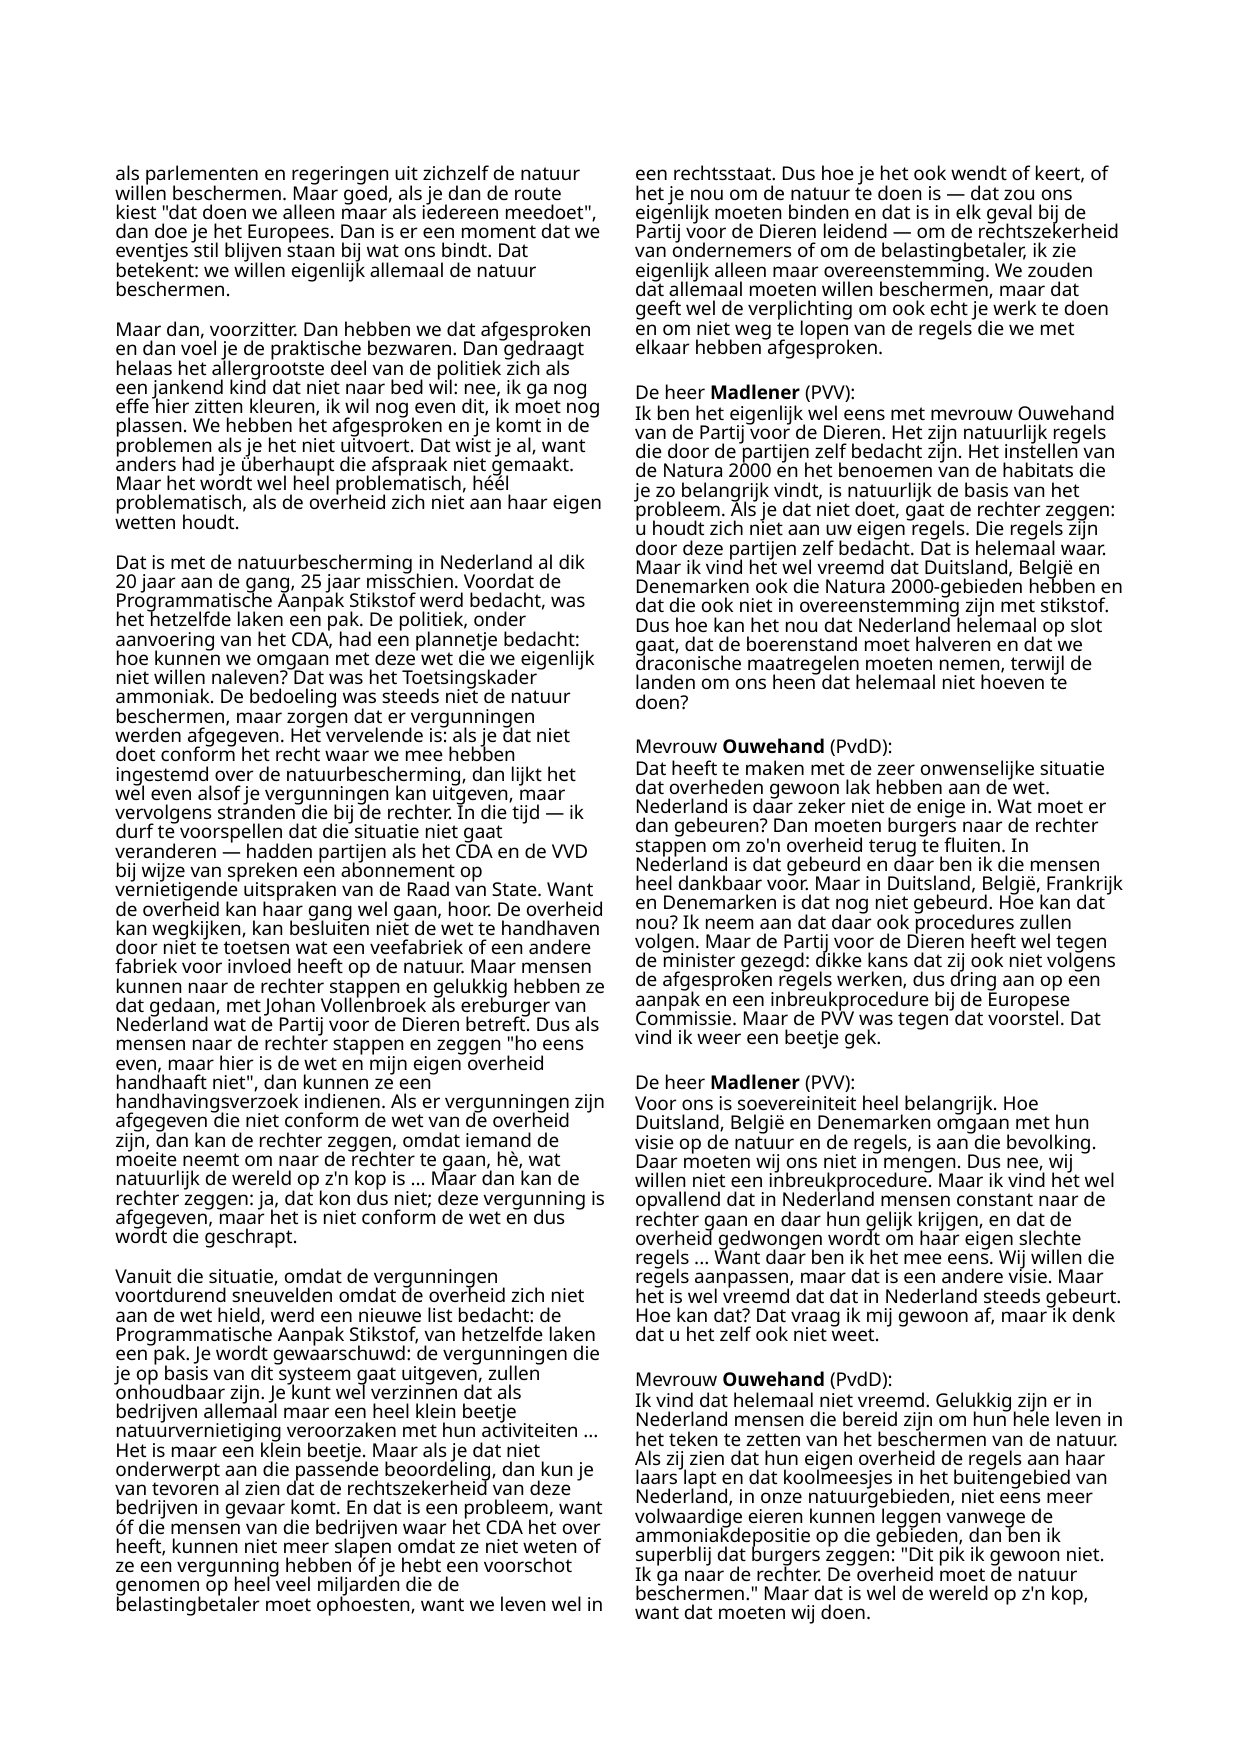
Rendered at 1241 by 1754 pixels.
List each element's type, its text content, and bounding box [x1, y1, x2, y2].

text als parlementen en regeringen uit zichzelf de natuur willen beschermen. Maar goed, als je dan de route kiest "dat doen we alleen maar als iedereen meedoet", dan doe je het Europees. Dan is er een moment dat we eventjes stil blijven staan bij wat ons bindt. Dat betekent: we willen eigenlijk allemaal de natuur beschermen. [115, 165, 605, 300]
text De heer Madlener (PVV): [635, 379, 1125, 404]
text De heer Madlener (PVV): [635, 1069, 1125, 1095]
text een rechtsstaat. Dus hoe je het ook wendt of keert, of het je nou om de natuur te doen is — dat zou ons eigenlijk moeten binden en dat is in elk geval bij de Partij voor de Dieren leidend — om de rechtszekerheid van ondernemers of om de belastingbetaler, ik zie eigenlijk alleen maar overeenstemming. We zouden dat allemaal moeten willen beschermen, maar dat geeft wel de verplichting om ook echt je werk te doen en om niet weg te lopen van de regels die we met elkaar hebben afgesproken. [635, 165, 1125, 358]
text Dat heeft te maken met de zeer onwenselijke situatie dat overheden gewoon lak hebben aan de wet. Nederland is daar zeker niet de enige in. Wat moet er dan gebeuren? Dan moeten burgers naar de rechter stappen om zo'n overheid terug te fluiten. In Nederland is dat gebeurd en daar ben ik die mensen heel dankbaar voor. Maar in Duitsland, België, Frankrijk en Denemarken is dat nog niet gebeurd. Hoe kan dat nou? Ik neem aan dat daar ook procedures zullen volgen. Maar de Partij voor de Dieren heeft wel tegen de minister gezegd: dikke kans dat zij ook niet volgens de afgesproken regels werken, dus dring aan op een aanpak en een inbreukprocedure bij de Europese Commissie. Maar de PVV was tegen dat voorstel. Dat vind ik weer een beetje gek. [635, 759, 1125, 1048]
text Mevrouw Ouwehand (PvdD): [635, 734, 1125, 759]
text Dat is met de natuurbescherming in Nederland al dik 20 jaar aan de gang, 25 jaar misschien. Voordat de Programmatische Aanpak Stikstof werd bedacht, was het hetzelfde laken een pak. De politiek, onder aanvoering van het CDA, had een plannetje bedacht: hoe kunnen we omgaan met deze wet die we eigenlijk niet willen naleven? Dat was het Toetsingskader ammoniak. De bedoeling was steeds niet de natuur beschermen, maar zorgen dat er vergunningen werden afgegeven. Het vervelende is: als je dat niet doet conform het recht waar we mee hebben ingestemd over de natuurbescherming, dan lijkt het wel even alsof je vergunningen kan uitgeven, maar vervolgens stranden die bij de rechter. In die tijd — ik durf te voorspellen dat die situatie niet gaat veranderen — hadden partijen als het CDA en de VVD bij wijze van spreken een abonnement op vernietigende uitspraken van de Raad van State. Want de overheid kan haar gang wel gaan, hoor. De overheid kan wegkijken, kan besluiten niet de wet te handhaven door niet te toetsen wat een veefabriek of een andere fabriek voor invloed heeft op de natuur. Maar mensen kunnen naar de rechter stappen en gelukkig hebben ze dat gedaan, met Johan Vollenbroek als ereburger van Nederland wat de Partij voor de Dieren betreft. Dus als mensen naar de rechter stappen en zeggen "ho eens even, maar hier is de wet en mijn eigen overheid handhaaft niet", dan kunnen ze een handhavingsverzoek indienen. Als er vergunningen zijn afgegeven die niet conform de wet van de overheid zijn, dan kan de rechter zeggen, omdat iemand de moeite neemt om naar de rechter te gaan, hè, wat natuurlijk de wereld op z'n kop is ... Maar dan kan de rechter zeggen: ja, dat kon dus niet; deze vergunning is afgegeven, maar het is niet conform de wet en dus wordt die geschrapt. [115, 554, 605, 1247]
text Ik vind dat helemaal niet vreemd. Gelukkig zijn er in Nederland mensen die bereid zijn om hun hele leven in het teken te zetten van het beschermen van de natuur. Als zij zien dat hun eigen overheid de regels aan haar laars lapt en dat koolmeesjes in het buitengebied van Nederland, in onze natuurgebieden, niet eens meer volwaardige eieren kunnen leggen vanwege de ammoniakdepositie op die gebieden, dan ben ik superblij dat burgers zeggen: "Dit pik ik gewoon niet. Ik ga naar de rechter. De overheid moet de natuur beschermen." Maar dat is wel de wereld op z'n kop, want dat moeten wij doen. [635, 1392, 1125, 1623]
text Maar dan, voorzitter. Dan hebben we dat afgesproken en dan voel je de praktische bezwaren. Dan gedraagt helaas het allergrootste deel van de politiek zich als een jankend kind dat niet naar bed wil: nee, ik ga nog effe hier zitten kleuren, ik wil nog even dit, ik moet nog plassen. We hebben het afgesproken en je komt in de problemen als je het niet uitvoert. Dat wist je al, want anders had je überhaupt die afspraak niet gemaakt. Maar het wordt wel heel problematisch, héél problematisch, als de overheid zich niet aan haar eigen wetten houdt. [115, 321, 605, 533]
text Mevrouw Ouwehand (PvdD): [635, 1366, 1125, 1392]
text Vanuit die situatie, omdat de vergunningen voortdurend sneuvelden omdat de overheid zich niet aan de wet hield, werd een nieuwe list bedacht: de Programmatische Aanpak Stikstof, van hetzelfde laken een pak. Je wordt gewaarschuwd: de vergunningen die je op basis van dit systeem gaat uitgeven, zullen onhoudbaar zijn. Je kunt wel verzinnen dat als bedrijven allemaal maar een heel klein beetje natuurvernietiging veroorzaken met hun activiteiten ... Het is maar een klein beetje. Maar als je dat niet onderwerpt aan die passende beoordeling, dan kun je van tevoren al zien dat de rechtszekerheid van deze bedrijven in gevaar komt. En dat is een probleem, want óf die mensen van die bedrijven waar het CDA het over heeft, kunnen niet meer slapen omdat ze niet weten of ze een vergunning hebben óf je hebt een voorschot genomen op heel veel miljarden die de belastingbetaler moet ophoesten, want we leven wel in [115, 1268, 605, 1615]
text Ik ben het eigenlijk wel eens met mevrouw Ouwehand van de Partij voor de Dieren. Het zijn natuurlijk regels die door de partijen zelf bedacht zijn. Het instellen van de Natura 2000 en het benoemen van de habitats die je zo belangrijk vindt, is natuurlijk de basis van het probleem. Als je dat niet doet, gaat de rechter zeggen: u houdt zich niet aan uw eigen regels. Die regels zijn door deze partijen zelf bedacht. Dat is helemaal waar. Maar ik vind het wel vreemd dat Duitsland, België en Denemarken ook die Natura 2000-gebieden hebben en dat die ook niet in overeenstemming zijn met stikstof. Dus hoe kan het nou dat Nederland helemaal op slot gaat, dat de boerenstand moet halveren en dat we draconische maatregelen moeten nemen, terwijl de landen om ons heen dat helemaal niet hoeven te doen? [635, 404, 1125, 713]
text Voor ons is soevereiniteit heel belangrijk. Hoe Duitsland, België en Denemarken omgaan met hun visie op de natuur en de regels, is aan die bevolking. Daar moeten wij ons niet in mengen. Dus nee, wij willen niet een inbreukprocedure. Maar ik vind het wel opvallend dat in Nederland mensen constant naar de rechter gaan en daar hun gelijk krijgen, en dat de overheid gedwongen wordt om haar eigen slechte regels ... Want daar ben ik het mee eens. Wij willen die regels aanpassen, maar dat is een andere visie. Maar het is wel vreemd dat dat in Nederland steeds gebeurt. Hoe kan dat? Dat vraag ik mij gewoon af, maar ik denk dat u het zelf ook niet weet. [635, 1095, 1125, 1346]
